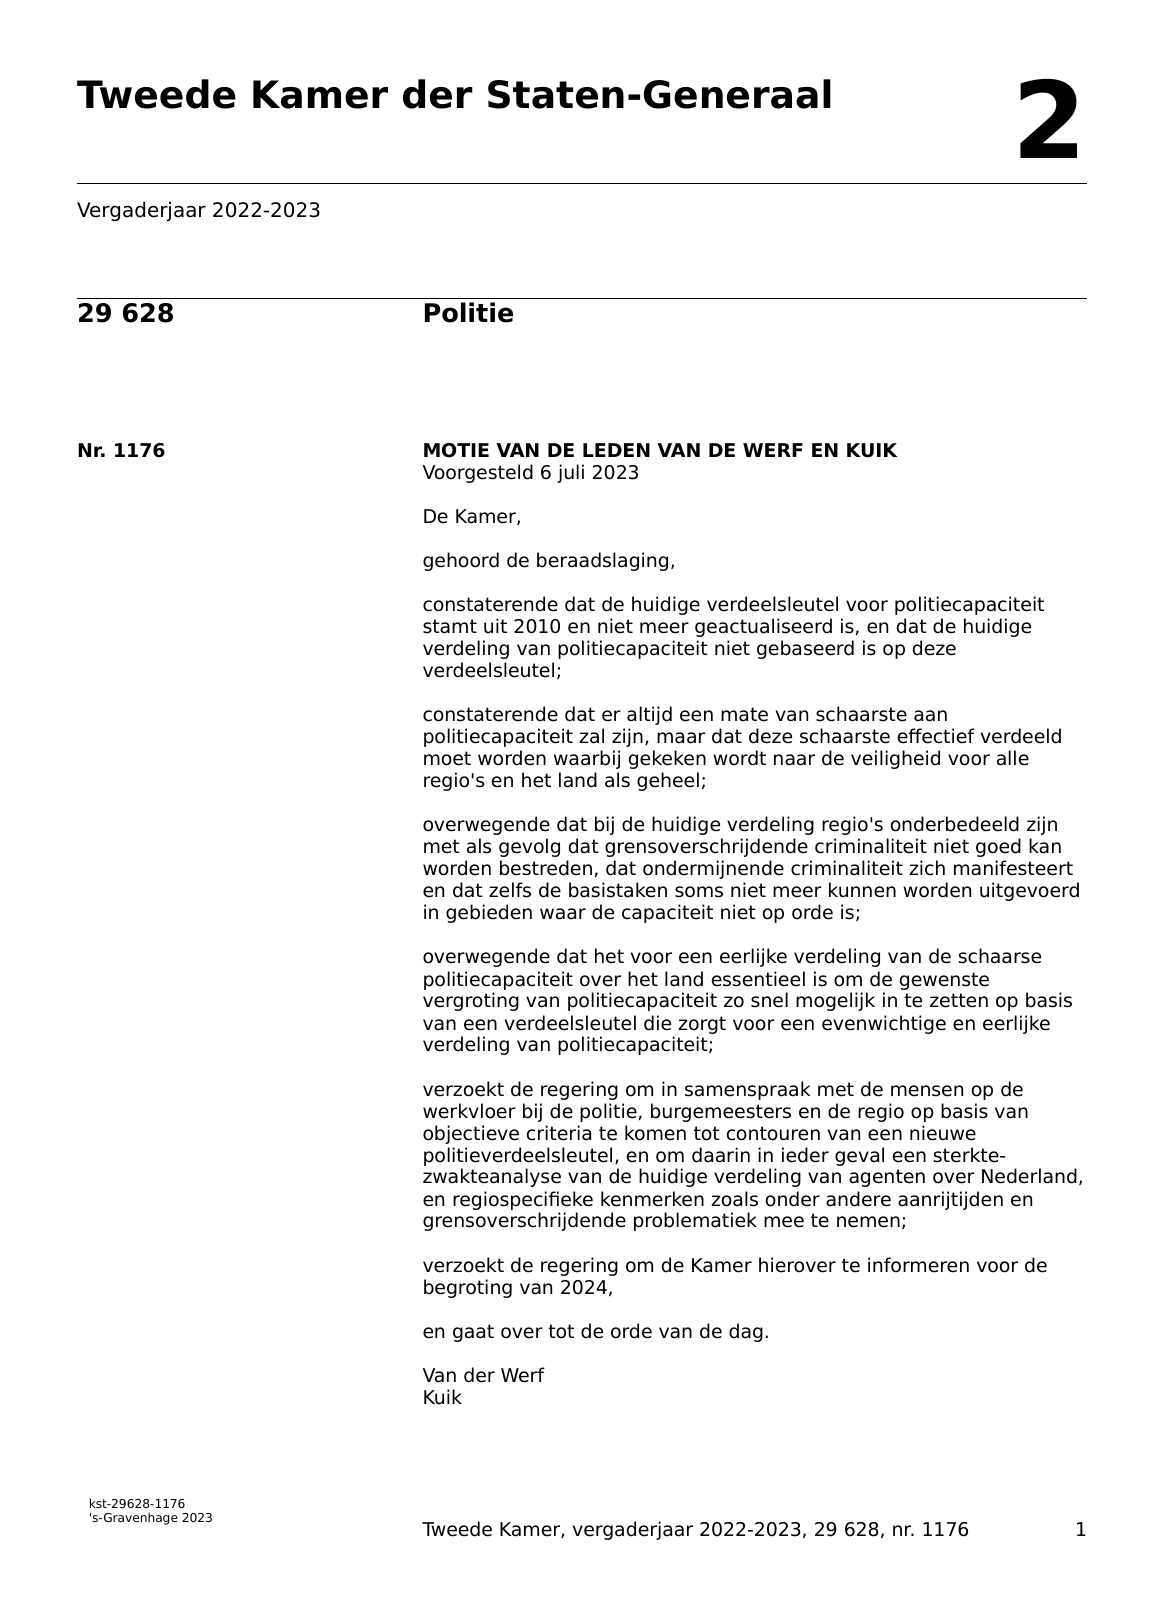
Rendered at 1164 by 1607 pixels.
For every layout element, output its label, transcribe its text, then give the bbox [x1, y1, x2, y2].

subtitle 29 628 Politie [77, 299, 1087, 329]
text constaterende dat er altijd een mate van schaarste aan politiecapaciteit zal zijn, maar dat deze schaarste effectief verdeeld moet worden waarbij gekeken wordt naar de veiligheid voor alle regio's en het land als geheel; [422, 704, 1087, 792]
text overwegende dat bij de huidige verdeling regio's onderbedeeld zijn met als gevolg dat grensoverschrijdende criminaliteit niet goed kan worden bestreden, dat ondermijnende criminaliteit zich manifesteert en dat zelfs de basistaken soms niet meer kunnen worden uitgevoerd in gebieden waar de capaciteit niet op orde is; [422, 814, 1087, 924]
text 's-Gravenhage 2023 [88, 1511, 323, 1525]
text Voorgesteld 6 juli 2023 [422, 462, 1087, 484]
text gehoord de beraadslaging, [422, 550, 1087, 572]
text verzoekt de regering om in samenspraak met de mensen op de werkvloer bij de politie, burgemeesters en de regio op basis van objectieve criteria te komen tot contouren van een nieuwe politieverdeelsleutel, en om daarin in ieder geval een sterkte-zwakteanalyse van de huidige verdeling van agenten over Nederland, en regiospecifieke kenmerken zoals onder andere aanrijtijden en grensoverschrijdende problematiek mee te nemen; [422, 1078, 1087, 1232]
text verzoekt de regering om de Kamer hierover te informeren voor de begroting van 2024, [422, 1254, 1087, 1298]
text Kuik [422, 1387, 1087, 1409]
text kst-29628-1176 [88, 1497, 323, 1511]
text constaterende dat de huidige verdeelsleutel voor politiecapaciteit stamt uit 2010 en niet meer geactualiseerd is, en dat de huidige verdeling van politiecapaciteit niet gebaseerd is op deze verdeelsleutel; [422, 594, 1087, 682]
text overwegende dat het voor een eerlijke verdeling van de schaarse politiecapaciteit over het land essentieel is om de gewenste vergroting van politiecapaciteit zo snel mogelijk in te zetten op basis van een verdeelsleutel die zorgt voor een evenwichtige en eerlijke verdeling van politiecapaciteit; [422, 946, 1087, 1056]
text Van der Werf [422, 1365, 1087, 1387]
table_header 2 [886, 59, 1087, 183]
table_header Tweede Kamer der Staten-Generaal [77, 59, 886, 183]
text De Kamer, [422, 506, 1087, 528]
table_cell Vergaderjaar 2022-2023 [77, 184, 1087, 298]
subtitle Nr. 1176 MOTIE VAN DE LEDEN VAN DE WERF EN KUIK [77, 440, 1087, 462]
text en gaat over tot de orde van de dag. [422, 1321, 1087, 1343]
